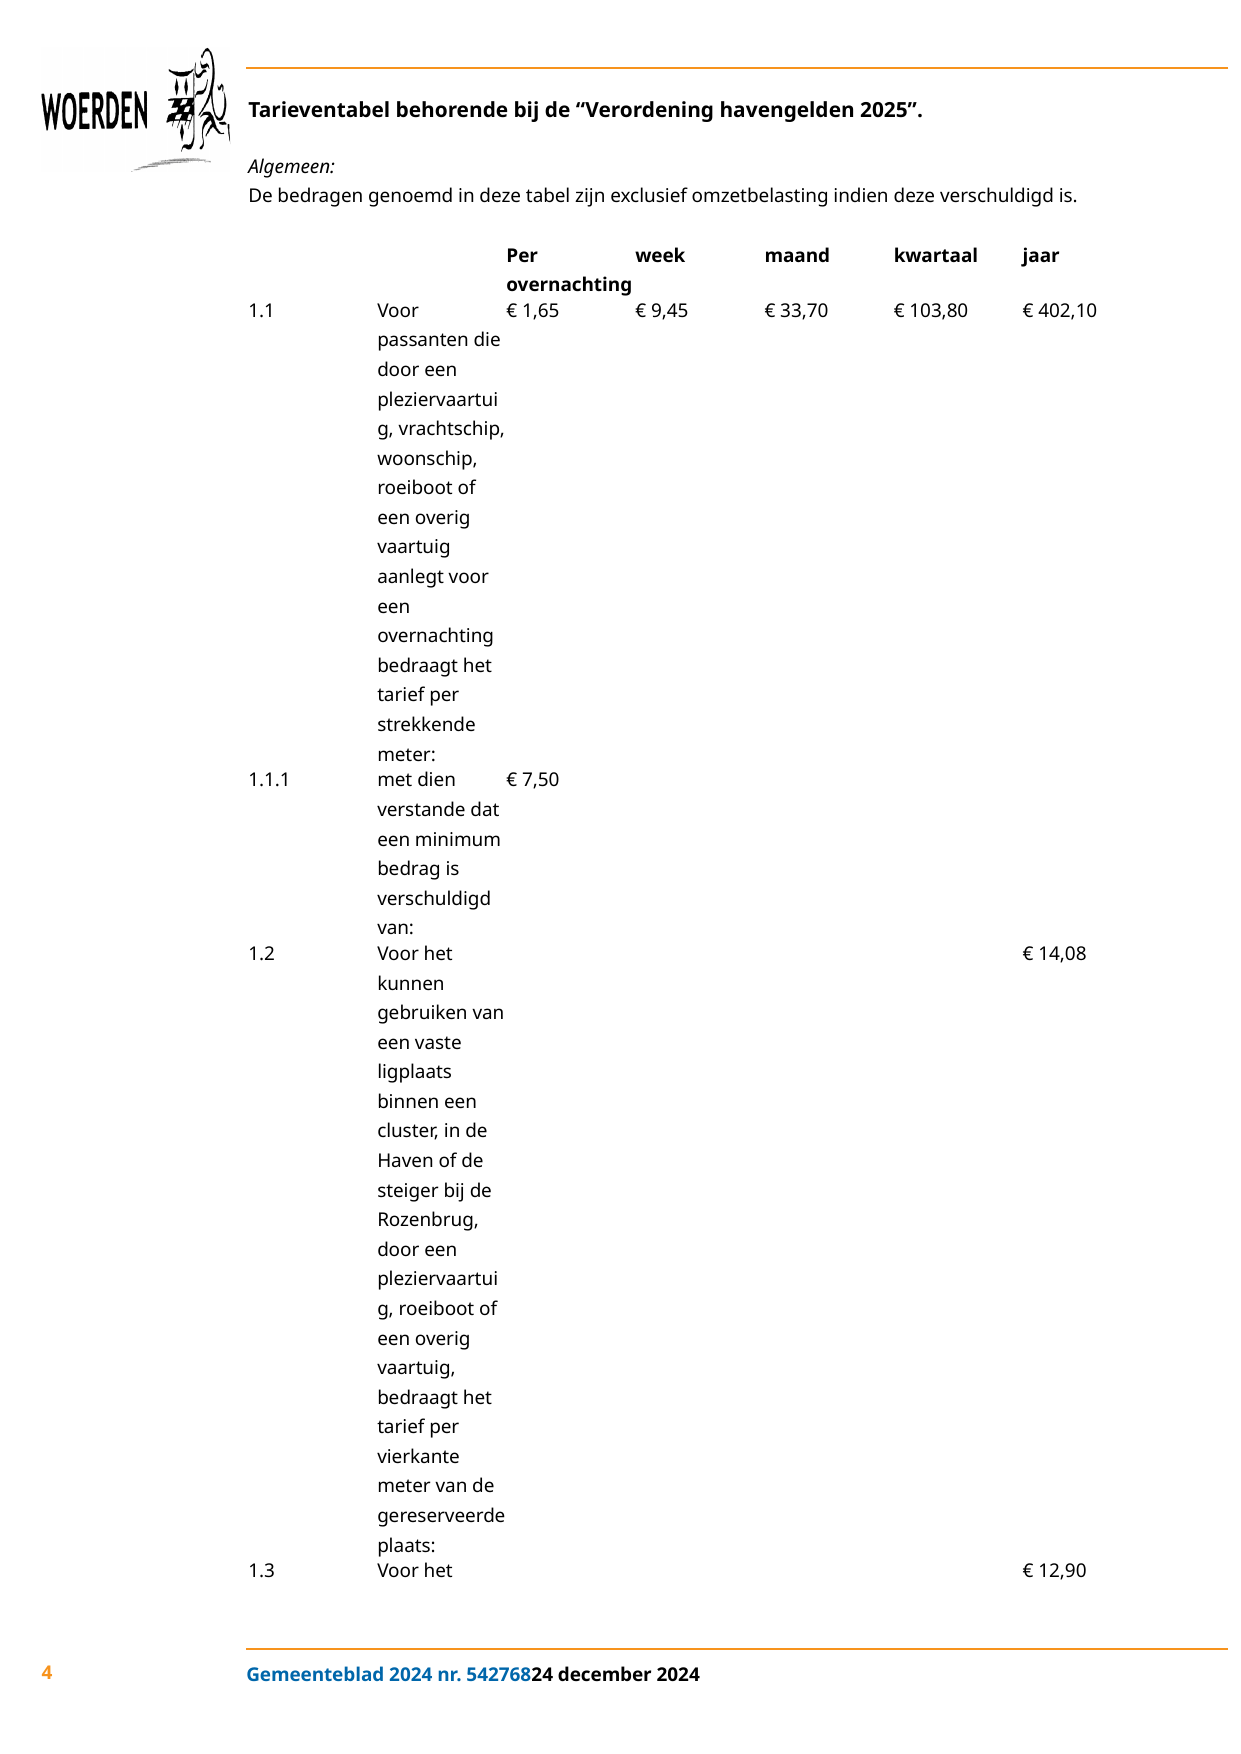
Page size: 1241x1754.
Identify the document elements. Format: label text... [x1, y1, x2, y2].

text Algemeen: [248, 153, 1152, 179]
table_cell € 103,80 [894, 297, 1022, 767]
table_cell [764, 1558, 893, 1583]
table_cell € 12,90 [1023, 1558, 1152, 1583]
table_header Per overnachting [506, 242, 635, 297]
table_header [248, 242, 377, 297]
table_cell € 33,70 [764, 297, 893, 767]
table_cell [506, 940, 635, 1558]
table_cell Voor passanten die door een pleziervaartuig, vrachtschip, woonschip, roeiboot of een overig vaartuig aanlegt voor een overnachting bedraagt het tarief per strekkende meter: [377, 297, 506, 767]
table_cell [894, 767, 1022, 940]
table_cell € 7,50 [506, 767, 635, 940]
table_header jaar [1023, 242, 1152, 297]
table_cell € 14,08 [1023, 940, 1152, 1558]
text Tarieventabel behorende bij de “Verordening havengelden 2025”. [248, 95, 1152, 123]
table_cell Voor het [377, 1558, 506, 1583]
table_cell [635, 1558, 764, 1583]
table_cell 1.2 [248, 940, 377, 1558]
picture [41, 47, 231, 172]
table_cell [894, 1558, 1022, 1583]
table_cell € 9,45 [635, 297, 764, 767]
table_cell [635, 940, 764, 1558]
table_header maand [764, 242, 893, 297]
table_cell € 1,65 [506, 297, 635, 767]
table_cell 1.3 [248, 1558, 377, 1583]
table_cell [894, 940, 1022, 1558]
table_cell 1.1 [248, 297, 377, 767]
text De bedragen genoemd in deze tabel zijn exclusief omzetbelasting indien deze verschuldigd is. [248, 182, 1152, 208]
table_cell [764, 767, 893, 940]
table_cell [1023, 767, 1152, 940]
table_cell met dien verstande dat een minimum bedrag is verschuldigd van: [377, 767, 506, 940]
table_cell [635, 767, 764, 940]
table_cell Voor het kunnen gebruiken van een vaste ligplaats binnen een cluster, in de Haven of de steiger bij de Rozenbrug, door een pleziervaartuig, roeiboot of een overig vaartuig, bedraagt het tarief per vierkante meter van de gereserveerde plaats: [377, 940, 506, 1558]
table_cell € 402,10 [1023, 297, 1152, 767]
table_cell [506, 1558, 635, 1583]
table_cell [764, 940, 893, 1558]
table_header [377, 242, 506, 297]
table_header kwartaal [894, 242, 1022, 297]
table_header week [635, 242, 764, 297]
table_cell 1.1.1 [248, 767, 377, 940]
